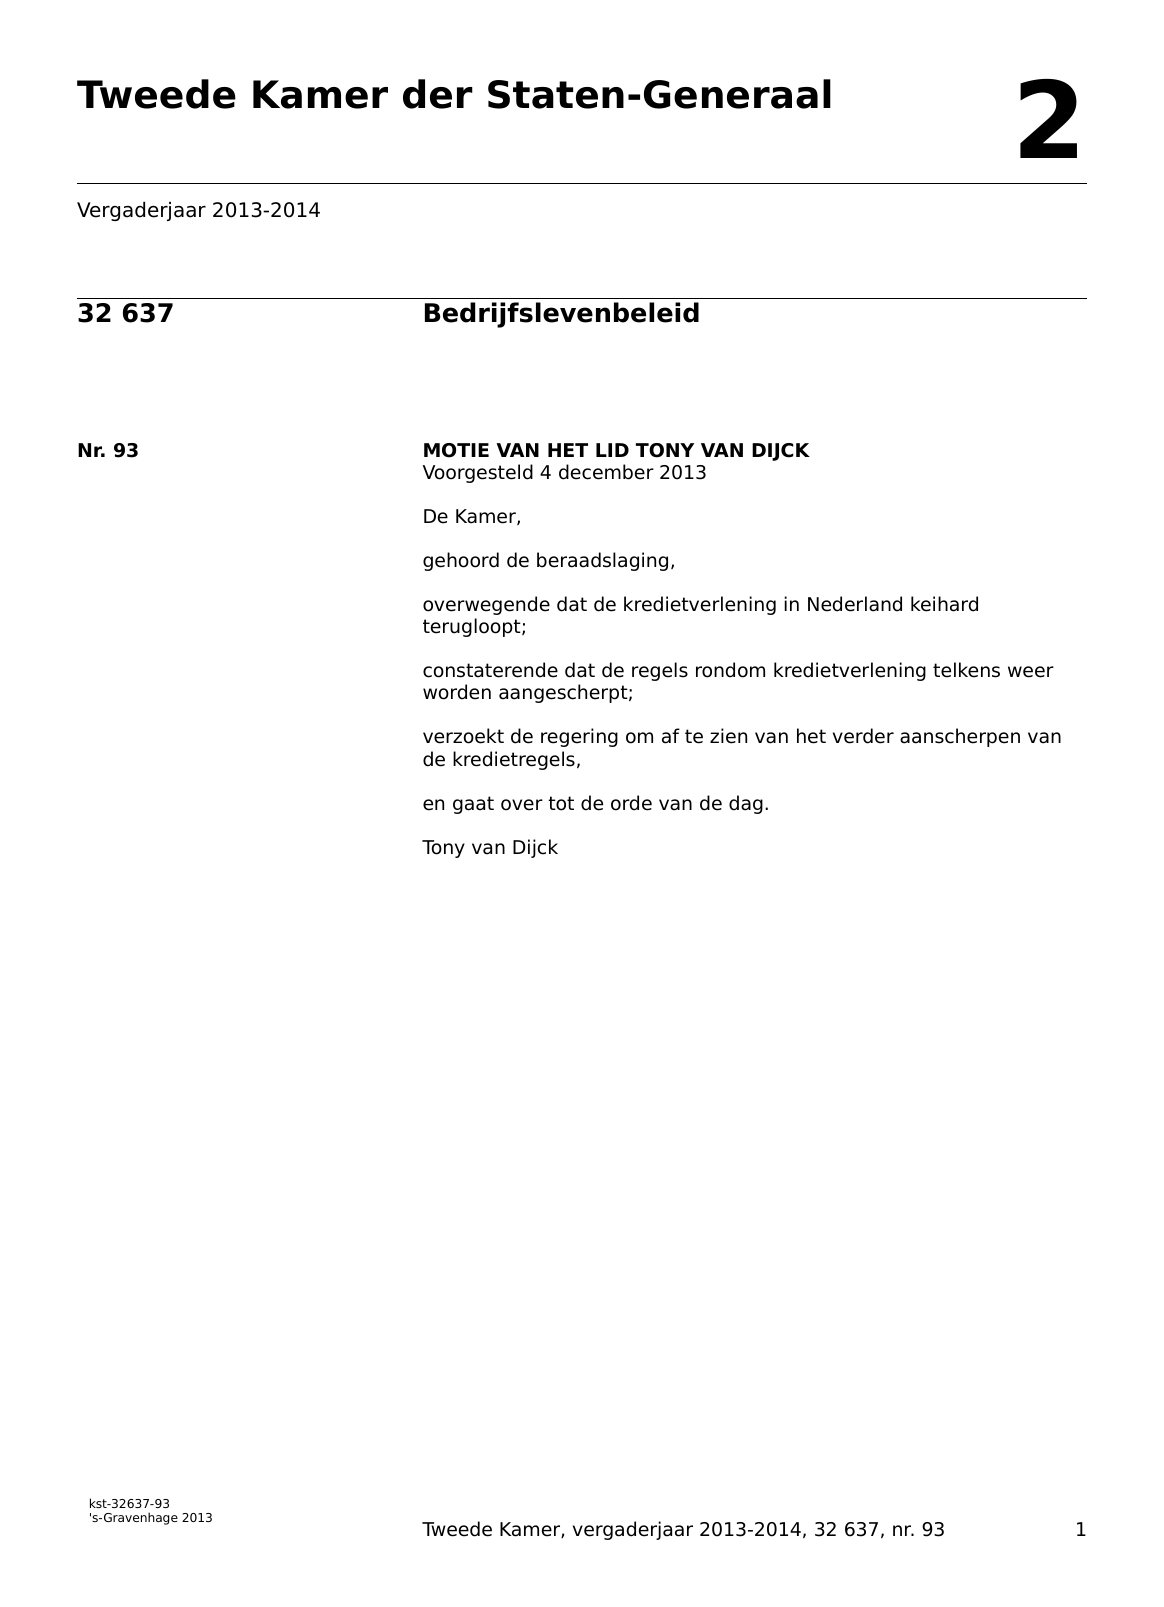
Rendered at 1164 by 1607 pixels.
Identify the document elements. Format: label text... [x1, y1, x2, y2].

table_header 2 [886, 59, 1087, 183]
text 's-Gravenhage 2013 [88, 1511, 323, 1525]
text De Kamer, [422, 506, 1087, 528]
text overwegende dat de kredietverlening in Nederland keihard terugloopt; [422, 594, 1087, 638]
subtitle Nr. 93 MOTIE VAN HET LID TONY VAN DIJCK [77, 440, 1087, 462]
table_cell Vergaderjaar 2013-2014 [77, 184, 1087, 298]
text kst-32637-93 [88, 1497, 323, 1511]
text en gaat over tot de orde van de dag. [422, 793, 1087, 814]
table_header Tweede Kamer der Staten-Generaal [77, 59, 886, 183]
text constaterende dat de regels rondom kredietverlening telkens weer worden aangescherpt; [422, 660, 1087, 704]
subtitle 32 637 Bedrijfslevenbeleid [77, 299, 1087, 329]
text gehoord de beraadslaging, [422, 550, 1087, 572]
text verzoekt de regering om af te zien van het verder aanscherpen van de kredietregels, [422, 726, 1087, 770]
text Voorgesteld 4 december 2013 [422, 462, 1087, 484]
text Tony van Dijck [422, 837, 1087, 859]
